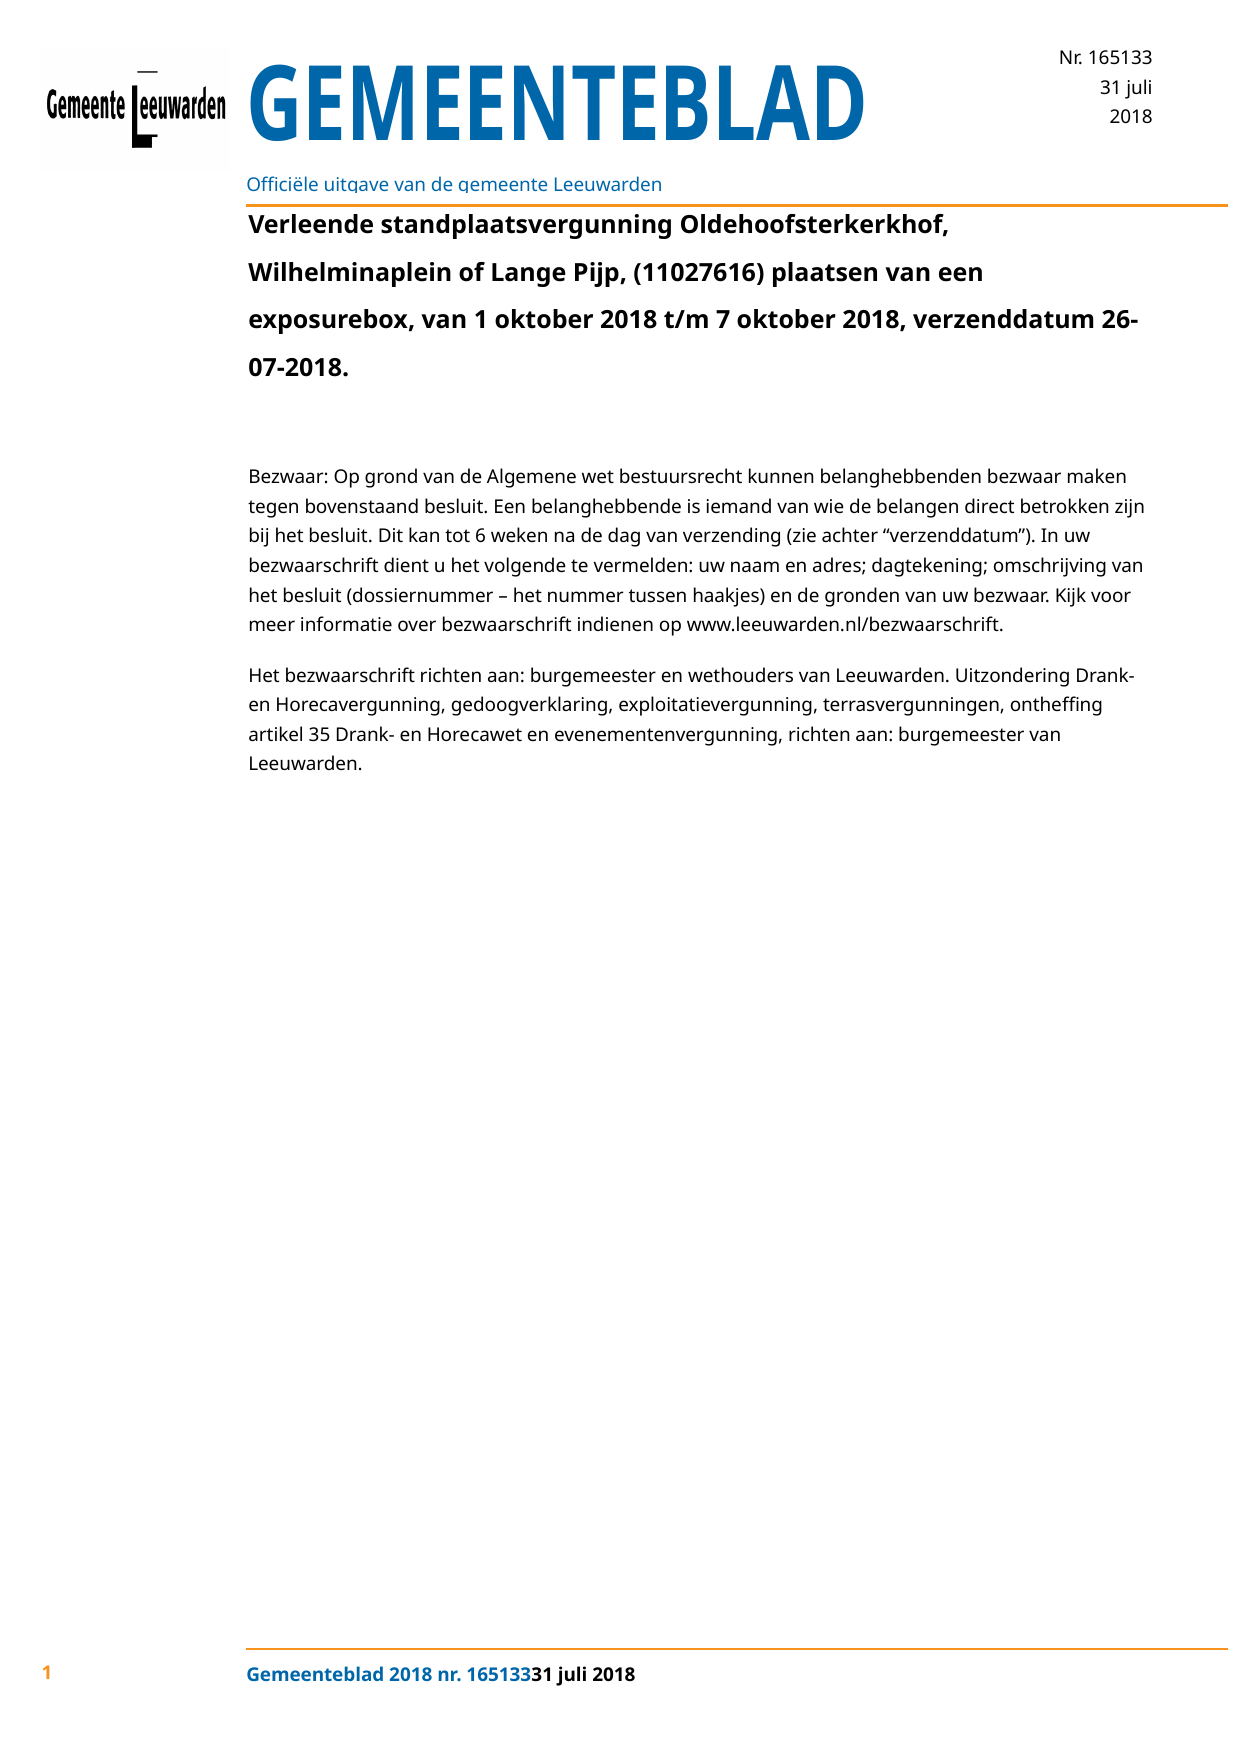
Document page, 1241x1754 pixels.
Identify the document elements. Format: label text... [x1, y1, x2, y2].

text Verleende standplaatsvergunning Oldehoofsterkerkhof, Wilhelminaplein of Lange Pijp, (11027616) plaatsen van een exposurebox, van 1 oktober 2018 t/m 7 oktober 2018, verzenddatum 26-07-2018. [248, 207, 1152, 384]
picture [41, 47, 231, 172]
text Het bezwaarschrift richten aan: burgemeester en wethouders van Leeuwarden. Uitzondering Drank- en Horecavergunning, gedoogverklaring, exploitatievergunning, terrasvergunningen, ontheffing artikel 35 Drank- en Horecawet en evenementenvergunning, richten aan: burgemeester van Leeuwarden. [248, 662, 1152, 776]
text Bezwaar: Op grond van de Algemene wet bestuursrecht kunnen belanghebbenden bezwaar maken tegen bovenstaand besluit. Een belanghebbende is iemand van wie de belangen direct betrokken zijn bij het besluit. Dit kan tot 6 weken na de dag van verzending (zie achter “verzenddatum”). In uw bezwaarschrift dient u het volgende te vermelden: uw naam en adres; dagtekening; omschrijving van het besluit (dossiernummer – het nummer tussen haakjes) en de gronden van uw bezwaar. Kijk voor meer informatie over bezwaarschrift indienen op www.leeuwarden.nl/bezwaarschrift. [248, 463, 1152, 637]
